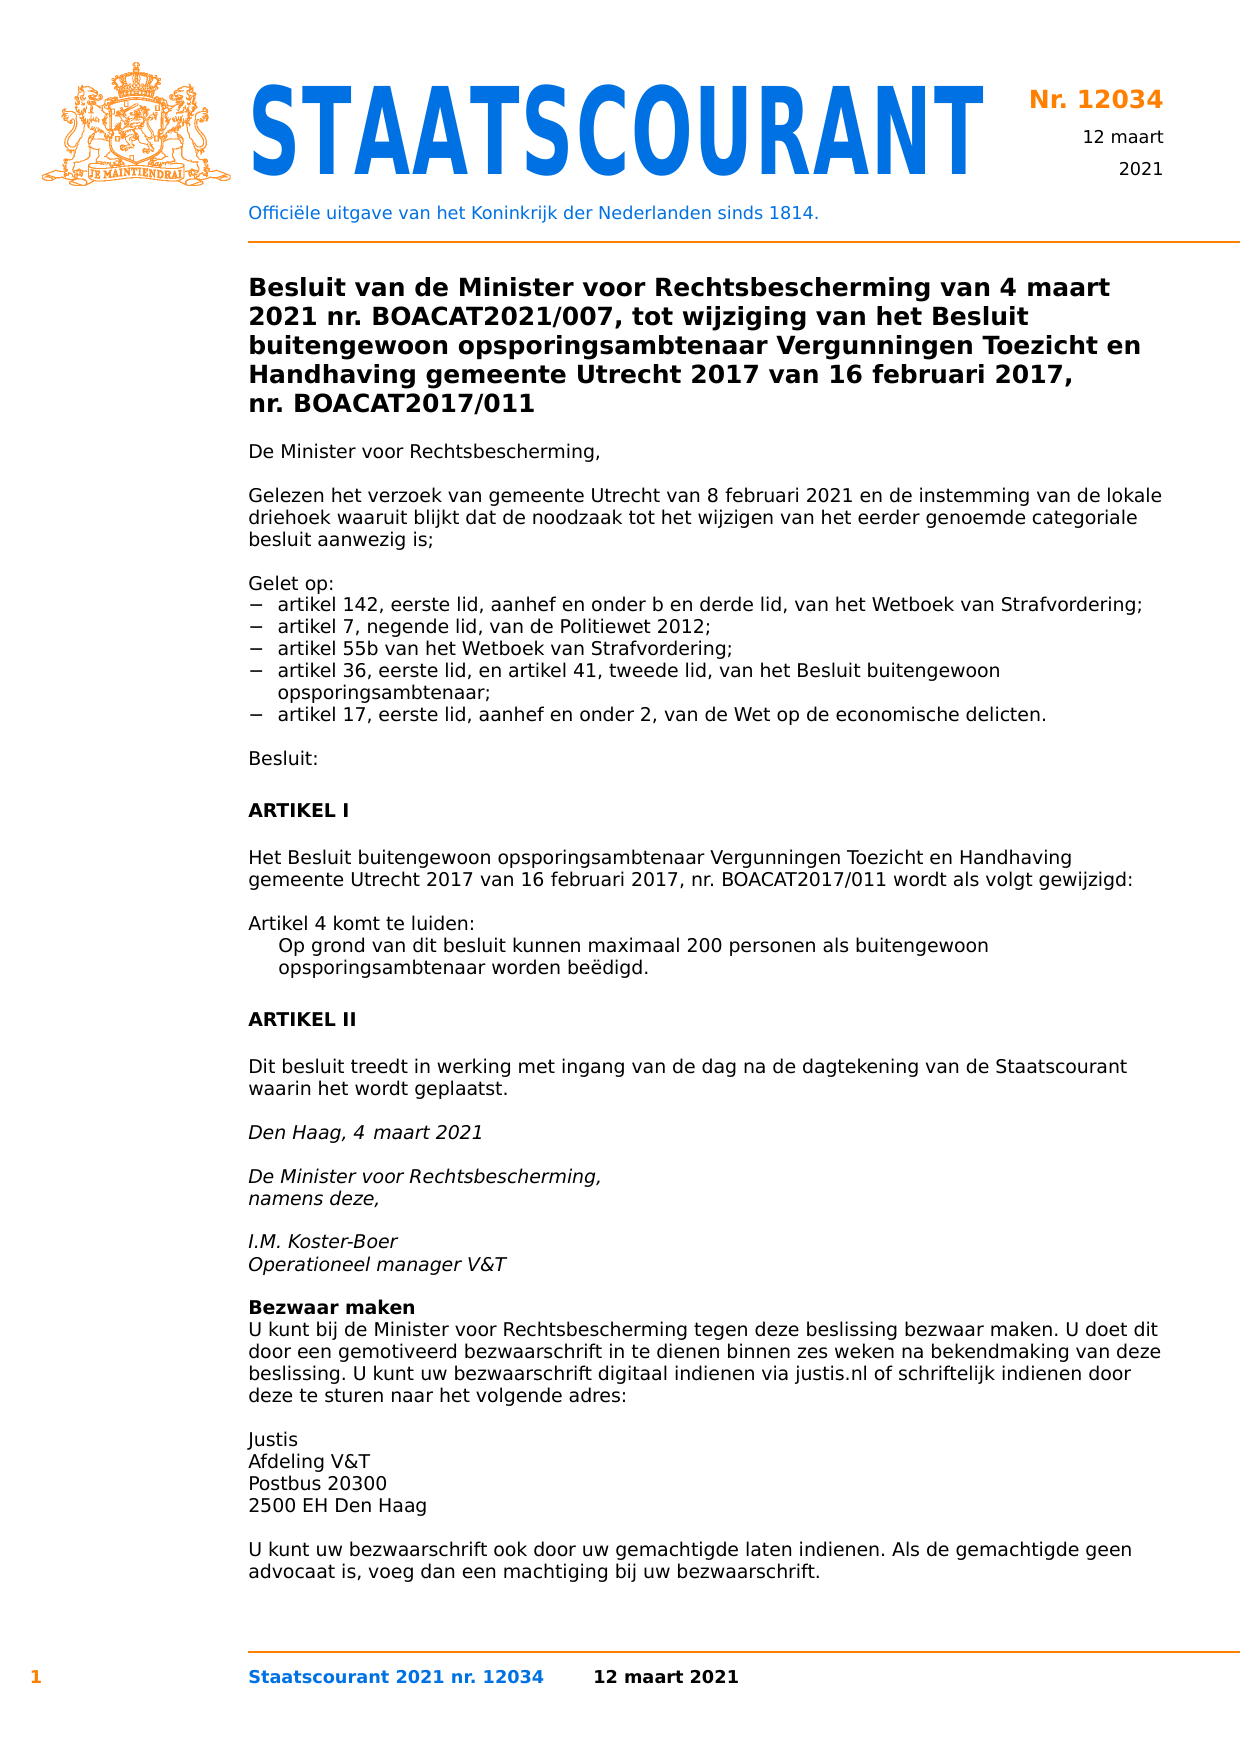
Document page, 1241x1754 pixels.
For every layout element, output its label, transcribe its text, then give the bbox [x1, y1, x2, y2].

subtitle ARTIKEL II [248, 1009, 1163, 1031]
subtitle Besluit van de Minister voor Rechtsbescherming van 4 maart 2021 nr. BOACAT2021/007, tot wijziging van het Besluit buitengewoon opsporingsambtenaar Vergunningen Toezicht en Handhaving gemeente Utrecht 2017 van 16 februari 2017, nr. BOACAT2017/011 [248, 273, 1163, 419]
table_header Nr. 12034 [998, 62, 1240, 121]
text Afdeling V&T [248, 1451, 1163, 1473]
text Dit besluit treedt in werking met ingang van de dag na de dagtekening van de Staatscourant waarin het wordt geplaatst. [248, 1056, 1163, 1100]
table_cell 12 maart [998, 121, 1240, 153]
text − artikel 55b van het Wetboek van Strafvordering; [248, 638, 1163, 660]
text Gelezen het verzoek van gemeente Utrecht van 8 februari 2021 en de instemming van de lokale driehoek waaruit blijkt dat de noodzaak tot het wijzigen van het eerder genoemde categoriale besluit aanwezig is; [248, 484, 1163, 551]
table_cell 2021 [998, 153, 1240, 203]
text − artikel 36, eerste lid, en artikel 41, tweede lid, van het Besluit buitengewoon opsporingsambtenaar; [248, 660, 1163, 704]
text − artikel 7, negende lid, van de Politiewet 2012; [248, 616, 1163, 638]
text Besluit: [248, 748, 1163, 770]
text − artikel 142, eerste lid, aanhef en onder b en derde lid, van het Wetboek van Strafvordering; [248, 594, 1163, 616]
text Postbus 20300 [248, 1473, 1163, 1495]
text De Minister voor Rechtsbescherming, [248, 441, 1163, 463]
text U kunt uw bezwaarschrift ook door uw gemachtigde laten indienen. Als de gemachtigde geen advocaat is, voeg dan een machtiging bij uw bezwaarschrift. [248, 1539, 1163, 1583]
table_cell Officiële uitgave van het Koninkrijk der Nederlanden sinds 1814. [248, 203, 1240, 241]
subtitle ARTIKEL I [248, 800, 1163, 822]
text Justis [248, 1429, 1163, 1451]
text Artikel 4 komt te luiden: [248, 913, 1163, 935]
text Gelet op: [248, 572, 1163, 594]
text De Minister voor Rechtsbescherming, namens deze, I.M. Koster-Boer Operationeel manager V&T [248, 1166, 1163, 1275]
text Bezwaar maken [248, 1297, 1163, 1319]
text 2500 EH Den Haag [248, 1495, 1163, 1517]
text − artikel 17, eerste lid, aanhef en onder 2, van de Wet op de economische delicten. [248, 704, 1163, 726]
table_header STAATSCOURANT [248, 62, 998, 203]
text Het Besluit buitengewoon opsporingsambtenaar Vergunningen Toezicht en Handhaving gemeente Utrecht 2017 van 16 februari 2017, nr. BOACAT2017/011 wordt als volgt gewijzigd: [248, 847, 1163, 891]
text U kunt bij de Minister voor Rechtsbescherming tegen deze beslissing bezwaar maken. U doet dit door een gemotiveerd bezwaarschrift in te dienen binnen zes weken na bekendmaking van deze beslissing. U kunt uw bezwaarschrift digitaal indienen via justis.nl of schriftelijk indienen door deze te sturen naar het volgende adres: [248, 1319, 1163, 1407]
picture [41, 62, 231, 186]
text Den Haag, 4 maart 2021 [248, 1122, 1163, 1144]
text Op grond van dit besluit kunnen maximaal 200 personen als buitengewoon opsporingsambtenaar worden beëdigd. [278, 935, 1163, 979]
table_header [25, 62, 248, 241]
